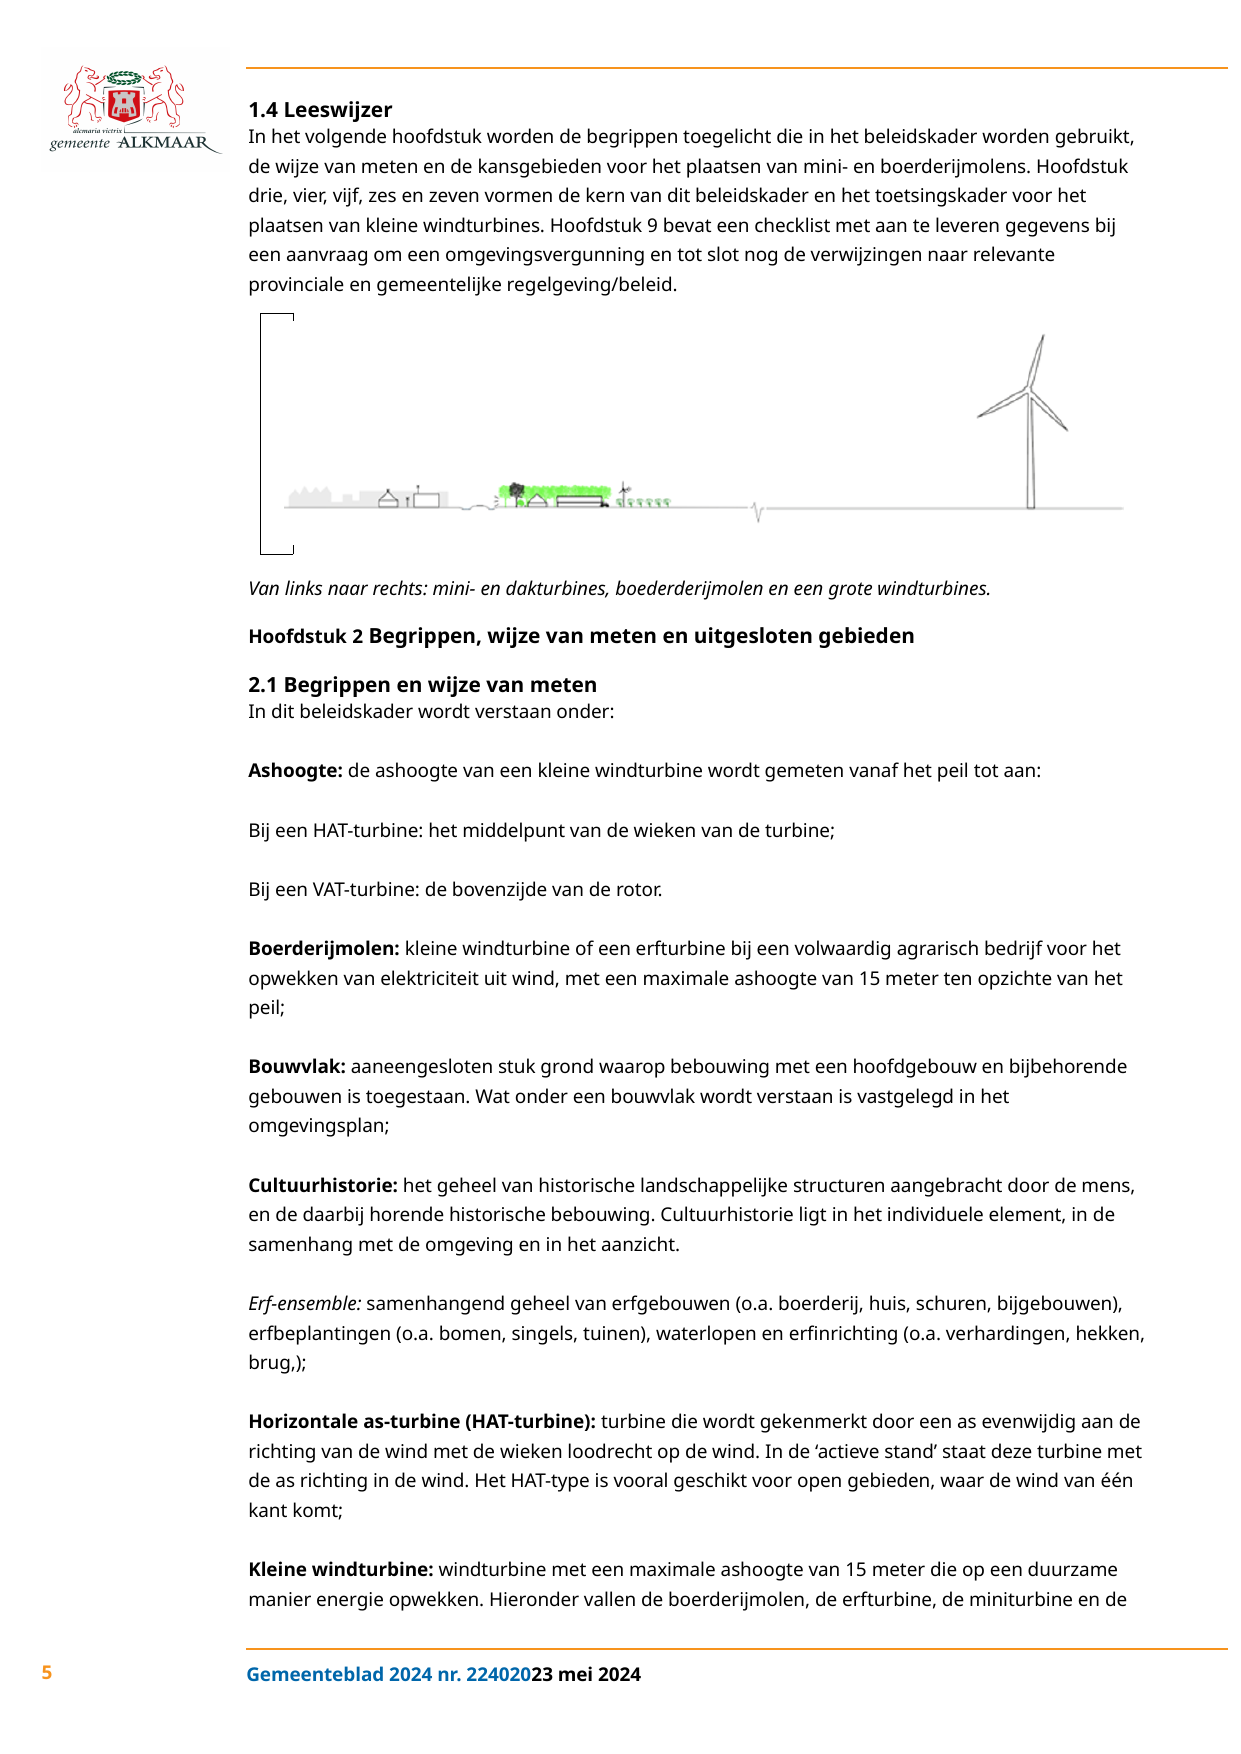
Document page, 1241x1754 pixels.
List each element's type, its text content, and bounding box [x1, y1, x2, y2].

text Ashoogte: de ashoogte van een kleine windturbine wordt gemeten vanaf het peil tot aan: [248, 758, 1152, 783]
text Horizontale as-turbine (HAT-turbine): turbine die wordt gekenmerkt door een as evenwijdig aan de richting van de wind met de wieken loodrecht op de wind. In de ‘actieve stand’ staat deze turbine met de as richting in de wind. Het HAT-type is vooral geschikt voor open gebieden, waar de wind van één kant komt; [248, 1408, 1152, 1523]
text 1.4 Leeswijzer [248, 95, 1152, 123]
text Erf-ensemble: samenhangend geheel van erfgebouwen (o.a. boerderij, huis, schuren, bijgebouwen), erfbeplantingen (o.a. bomen, singels, tuinen), waterlopen en erfinrichting (o.a. verhardingen, hekken, brug,); [248, 1290, 1152, 1375]
text Bij een HAT-turbine: het middelpunt van de wieken van de turbine; [248, 817, 1152, 843]
text Cultuurhistorie: het geheel van historische landschappelijke structuren aangebracht door de mens, en de daarbij horende historische bebouwing. Cultuurhistorie ligt in het individuele element, in de samenhang met de omgeving en in het aanzicht. [248, 1172, 1152, 1257]
text Boerderijmolen: kleine windturbine of een erfturbine bij een volwaardig agrarisch bedrijf voor het opwekken van elektriciteit uit wind, met een maximale ashoogte van 15 meter ten opzichte van het peil; [248, 935, 1152, 1020]
text Van links naar rechts: mini- en dakturbines, boederderijmolen en een grote windturbines. [248, 575, 1152, 601]
picture [268, 321, 1173, 545]
text Bouwvlak: aaneengesloten stuk grond waarop bebouwing met een hoofdgebouw en bijbehorende gebouwen is toegestaan. Wat onder een bouwvlak wordt verstaan is vastgelegd in het omgevingsplan; [248, 1053, 1152, 1138]
text In dit beleidskader wordt verstaan onder: [248, 698, 1152, 724]
text In het volgende hoofdstuk worden de begrippen toegelicht die in het beleidskader worden gebruikt, de wijze van meten en de kansgebieden voor het plaatsen van mini- en boerderijmolens. Hoofdstuk drie, vier, vijf, zes en zeven vormen de kern van dit beleidskader en het toetsingskader voor het plaatsen van kleine windturbines. Hoofdstuk 9 bevat een checklist met aan te leveren gegevens bij een aanvraag om een omgevingsvergunning en tot slot nog de verwijzingen naar relevante provinciale en gemeentelijke regelgeving/beleid. [248, 123, 1152, 297]
text 2.1 Begrippen en wijze van meten [248, 670, 1152, 698]
picture [41, 47, 231, 172]
text Kleine windturbine: windturbine met een maximale ashoogte van 15 meter die op een duurzame manier energie opwekken. Hieronder vallen de boerderijmolen, de erfturbine, de miniturbine en de [248, 1556, 1152, 1612]
text Bij een VAT-turbine: de bovenzijde van de rotor. [248, 876, 1152, 902]
text Hoofdstuk 2 Begrippen, wijze van meten en uitgesloten gebieden [248, 621, 1152, 649]
